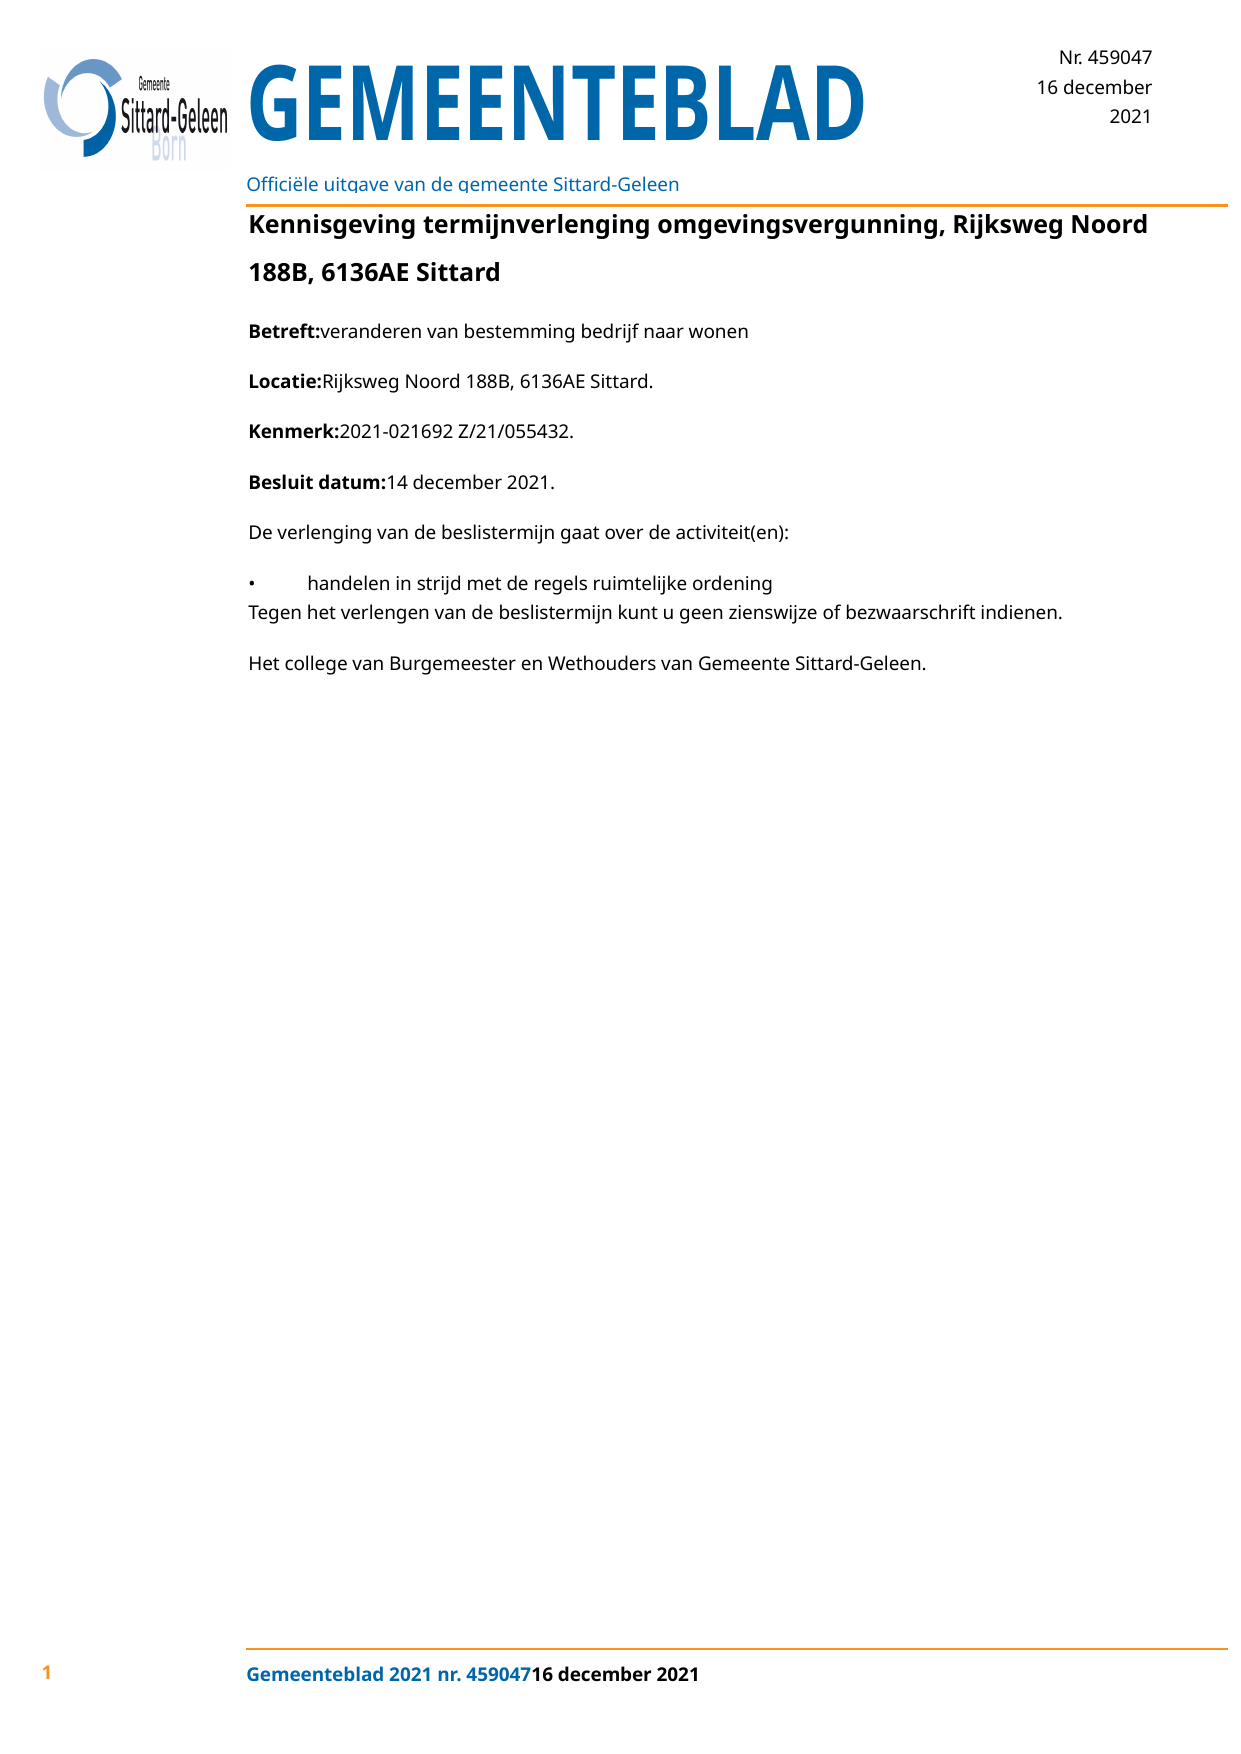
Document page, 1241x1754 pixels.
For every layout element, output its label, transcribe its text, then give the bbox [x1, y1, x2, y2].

picture [41, 47, 231, 172]
text Kennisgeving termijnverlenging omgevingsvergunning, Rijksweg Noord 188B, 6136AE Sittard [248, 207, 1152, 288]
text Het college van Burgemeester en Wethouders van Gemeente Sittard-Geleen. [248, 650, 1152, 676]
text Betreft:veranderen van bestemming bedrijf naar wonen [248, 318, 1152, 344]
text Locatie:Rijksweg Noord 188B, 6136AE Sittard. [248, 368, 1152, 394]
text Besluit datum:14 december 2021. [248, 469, 1152, 495]
text Kenmerk:2021-021692 Z/21/055432. [248, 419, 1152, 444]
text Tegen het verlengen van de beslistermijn kunt u geen zienswijze of bezwaarschrift indienen. [248, 599, 1152, 625]
list handelen in strijd met de regels ruimtelijke ordening [248, 570, 1152, 596]
text De verlenging van de beslistermijn gaat over de activiteit(en): [248, 519, 1152, 545]
